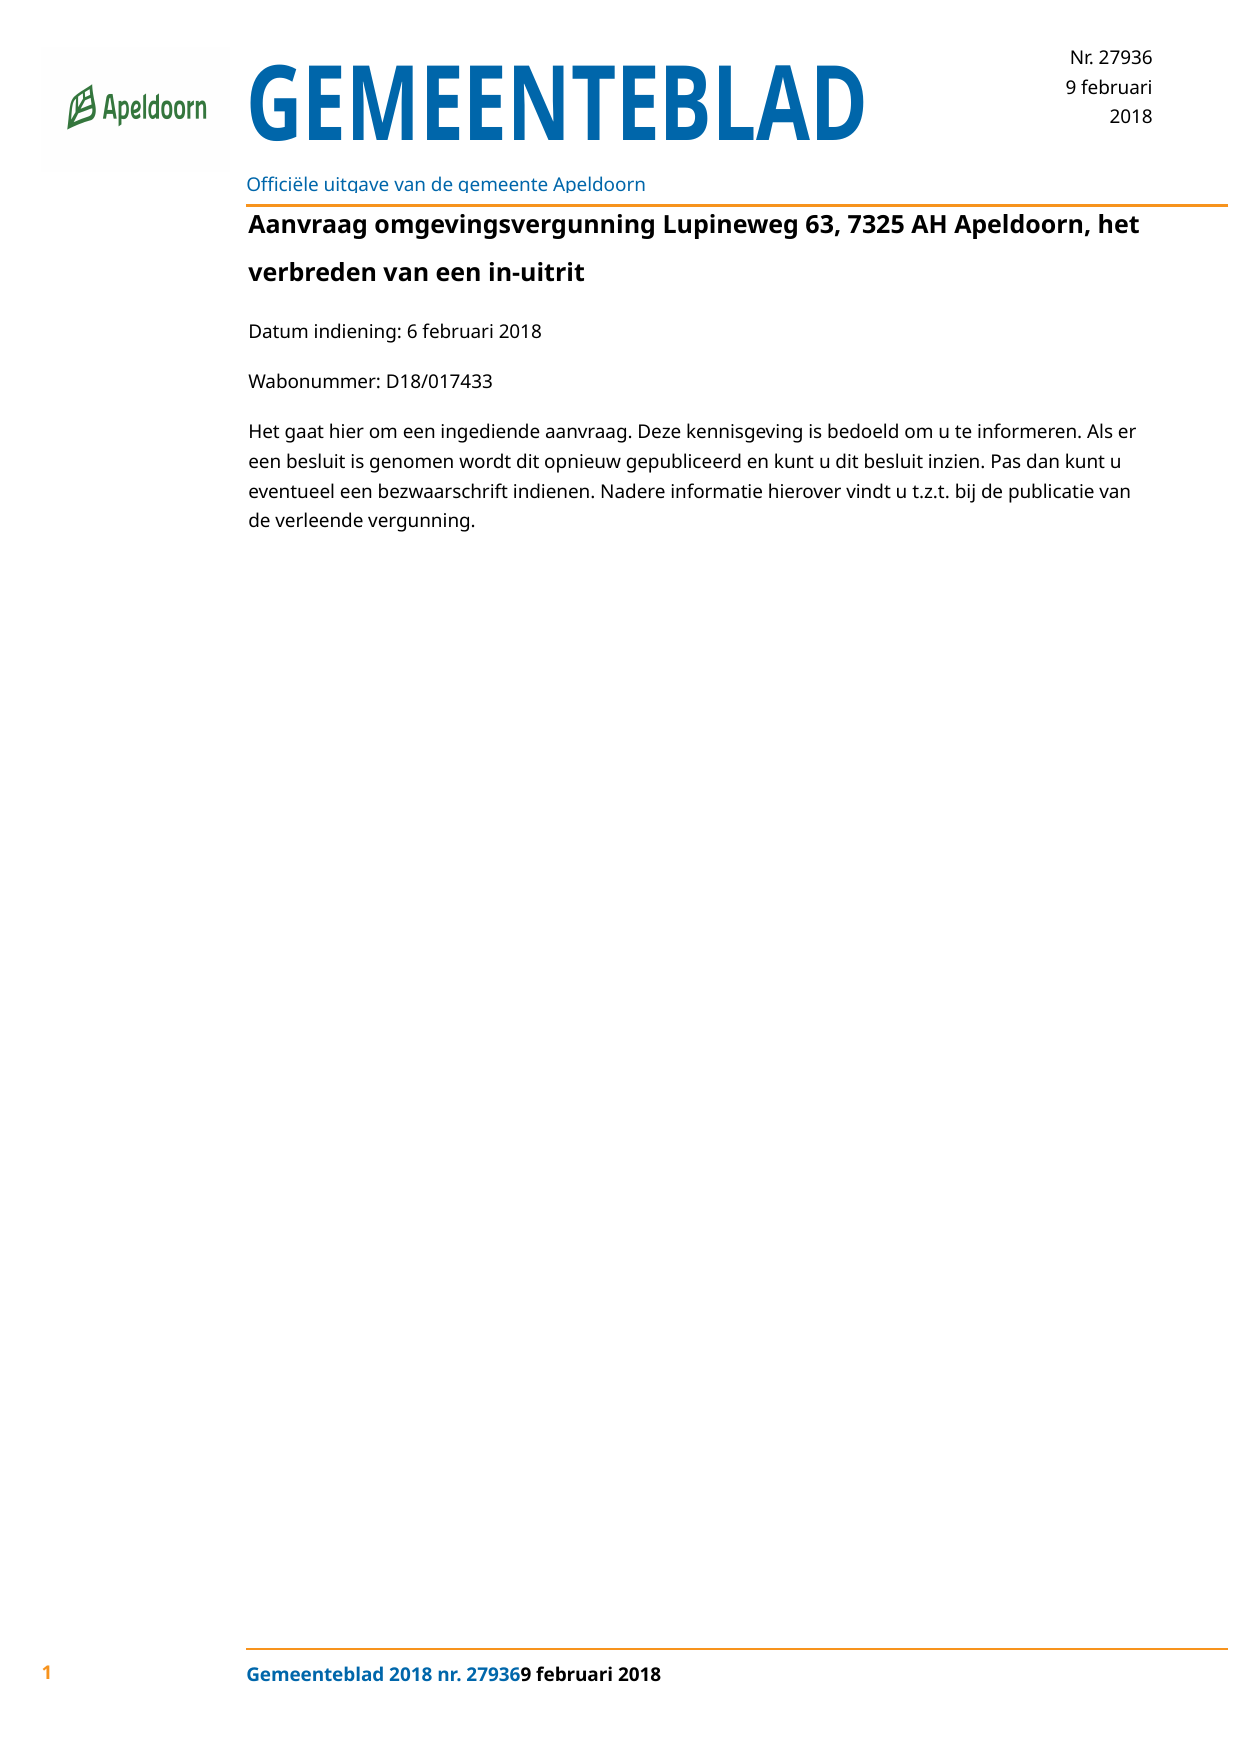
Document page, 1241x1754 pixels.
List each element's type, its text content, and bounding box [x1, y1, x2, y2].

text Wabonummer: D18/017433 [248, 368, 1152, 394]
text Het gaat hier om een ingediende aanvraag. Deze kennisgeving is bedoeld om u te informeren. Als er een besluit is genomen wordt dit opnieuw gepubliceerd en kunt u dit besluit inzien. Pas dan kunt u eventueel een bezwaarschrift indienen. Nadere informatie hierover vindt u t.z.t. bij de publicatie van de verleende vergunning. [248, 419, 1152, 533]
text Datum indiening: 6 februari 2018 [248, 318, 1152, 344]
text Aanvraag omgevingsvergunning Lupineweg 63, 7325 AH Apeldoorn, het verbreden van een in-uitrit [248, 207, 1152, 288]
picture [41, 47, 231, 172]
